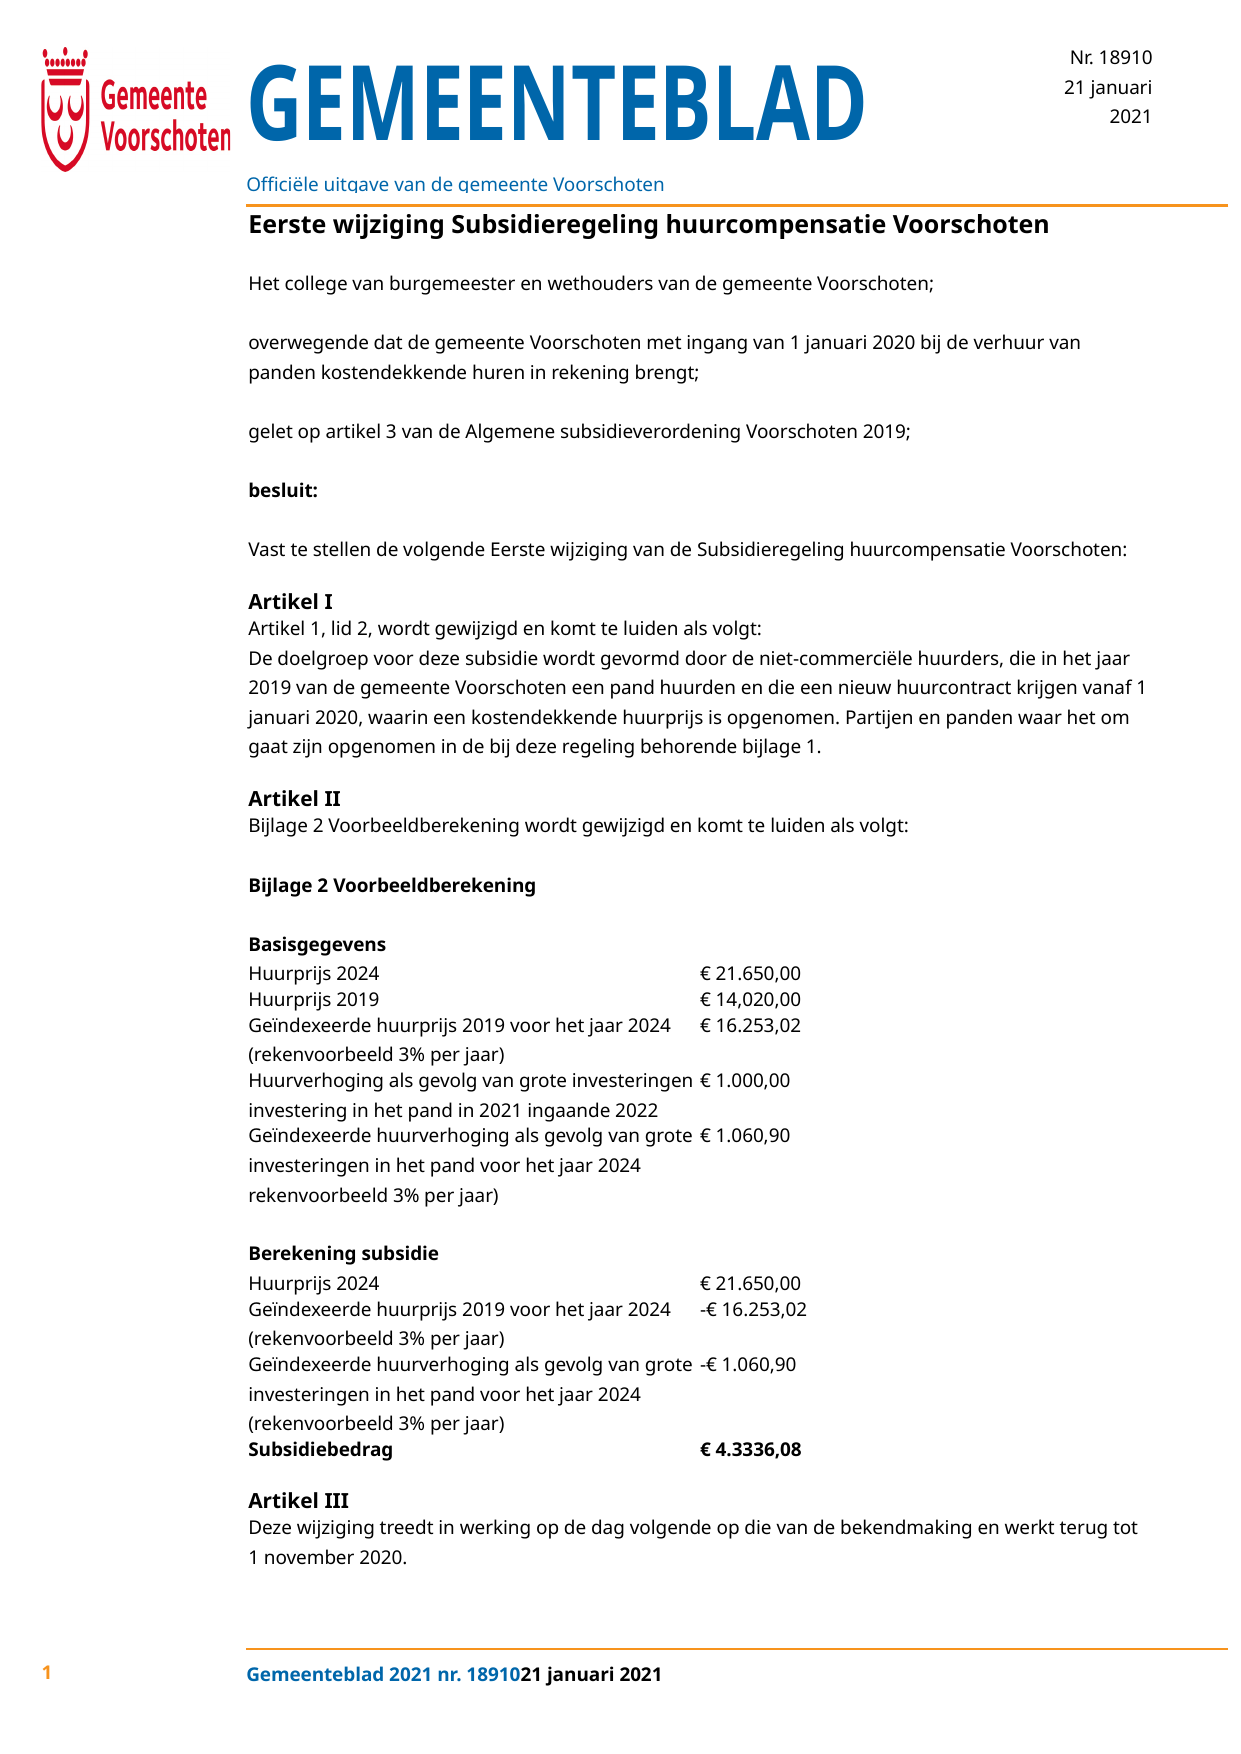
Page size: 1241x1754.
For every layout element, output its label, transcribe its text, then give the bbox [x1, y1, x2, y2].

table_cell Geïndexeerde huurverhoging als gevolg van grote investeringen in het pand voor het jaar 2024 rekenvoorbeeld 3% per jaar) [248, 1123, 700, 1208]
text gelet op artikel 3 van de Algemene subsidieverordening Voorschoten 2019; [248, 418, 1152, 444]
table_cell Huurprijs 2019 [248, 986, 700, 1012]
table_header € 21.650,00 [700, 961, 1152, 986]
text Artikel I [248, 587, 1152, 615]
text overwegende dat de gemeente Voorschoten met ingang van 1 januari 2020 bij de verhuur van panden kostendekkende huren in rekening brengt; [248, 329, 1152, 385]
table_cell Huurverhoging als gevolg van grote investeringen investering in het pand in 2021 ingaande 2022 [248, 1068, 700, 1123]
text De doelgroep voor deze subsidie wordt gevormd door de niet-commerciële huurders, die in het jaar 2019 van de gemeente Voorschoten een pand huurden en die een nieuw huurcontract krijgen vanaf 1 januari 2020, waarin een kostendekkende huurprijs is opgenomen. Partijen en panden waar het om gaat zijn opgenomen in de bij deze regeling behorende bijlage 1. [248, 645, 1152, 759]
text besluit: [248, 477, 1152, 503]
text Artikel 1, lid 2, wordt gewijzigd en komt te luiden als volgt: [248, 615, 1152, 641]
table_header Huurprijs 2024 [248, 961, 700, 986]
text Artikel II [248, 784, 1152, 813]
table_cell € 1.060,90 [700, 1123, 1152, 1208]
table_cell Subsidiebedrag [248, 1436, 700, 1462]
text Artikel III [248, 1486, 1152, 1514]
table_cell € 4.3336,08 [700, 1436, 1152, 1462]
table_cell Geïndexeerde huurverhoging als gevolg van grote investeringen in het pand voor het jaar 2024 (rekenvoorbeeld 3% per jaar) [248, 1351, 700, 1436]
text Berekening subsidie [248, 1240, 1152, 1266]
text Bijlage 2 Voorbeeldberekening [248, 872, 1152, 897]
table_cell Geïndexeerde huurprijs 2019 voor het jaar 2024 (rekenvoorbeeld 3% per jaar) [248, 1296, 700, 1351]
table_cell € 14,020,00 [700, 986, 1152, 1012]
table_cell -€ 16.253,02 [700, 1296, 1152, 1351]
table_cell € 16.253,02 [700, 1012, 1152, 1067]
picture [41, 47, 231, 172]
table_cell -€ 1.060,90 [700, 1351, 1152, 1436]
text Vast te stellen de volgende Eerste wijziging van de Subsidieregeling huurcompensatie Voorschoten: [248, 537, 1152, 562]
text Het college van burgemeester en wethouders van de gemeente Voorschoten; [248, 270, 1152, 296]
table_header Huurprijs 2024 [248, 1270, 700, 1296]
table_header € 21.650,00 [700, 1270, 1152, 1296]
text Eerste wijziging Subsidieregeling huurcompensatie Voorschoten [248, 207, 1152, 241]
text Bijlage 2 Voorbeeldberekening wordt gewijzigd en komt te luiden als volgt: [248, 813, 1152, 838]
table_cell Geïndexeerde huurprijs 2019 voor het jaar 2024 (rekenvoorbeeld 3% per jaar) [248, 1012, 700, 1067]
text Basisgegevens [248, 931, 1152, 957]
table_cell € 1.000,00 [700, 1068, 1152, 1123]
text Deze wijziging treedt in werking op de dag volgende op die van de bekendmaking en werkt terug tot 1 november 2020. [248, 1514, 1152, 1569]
